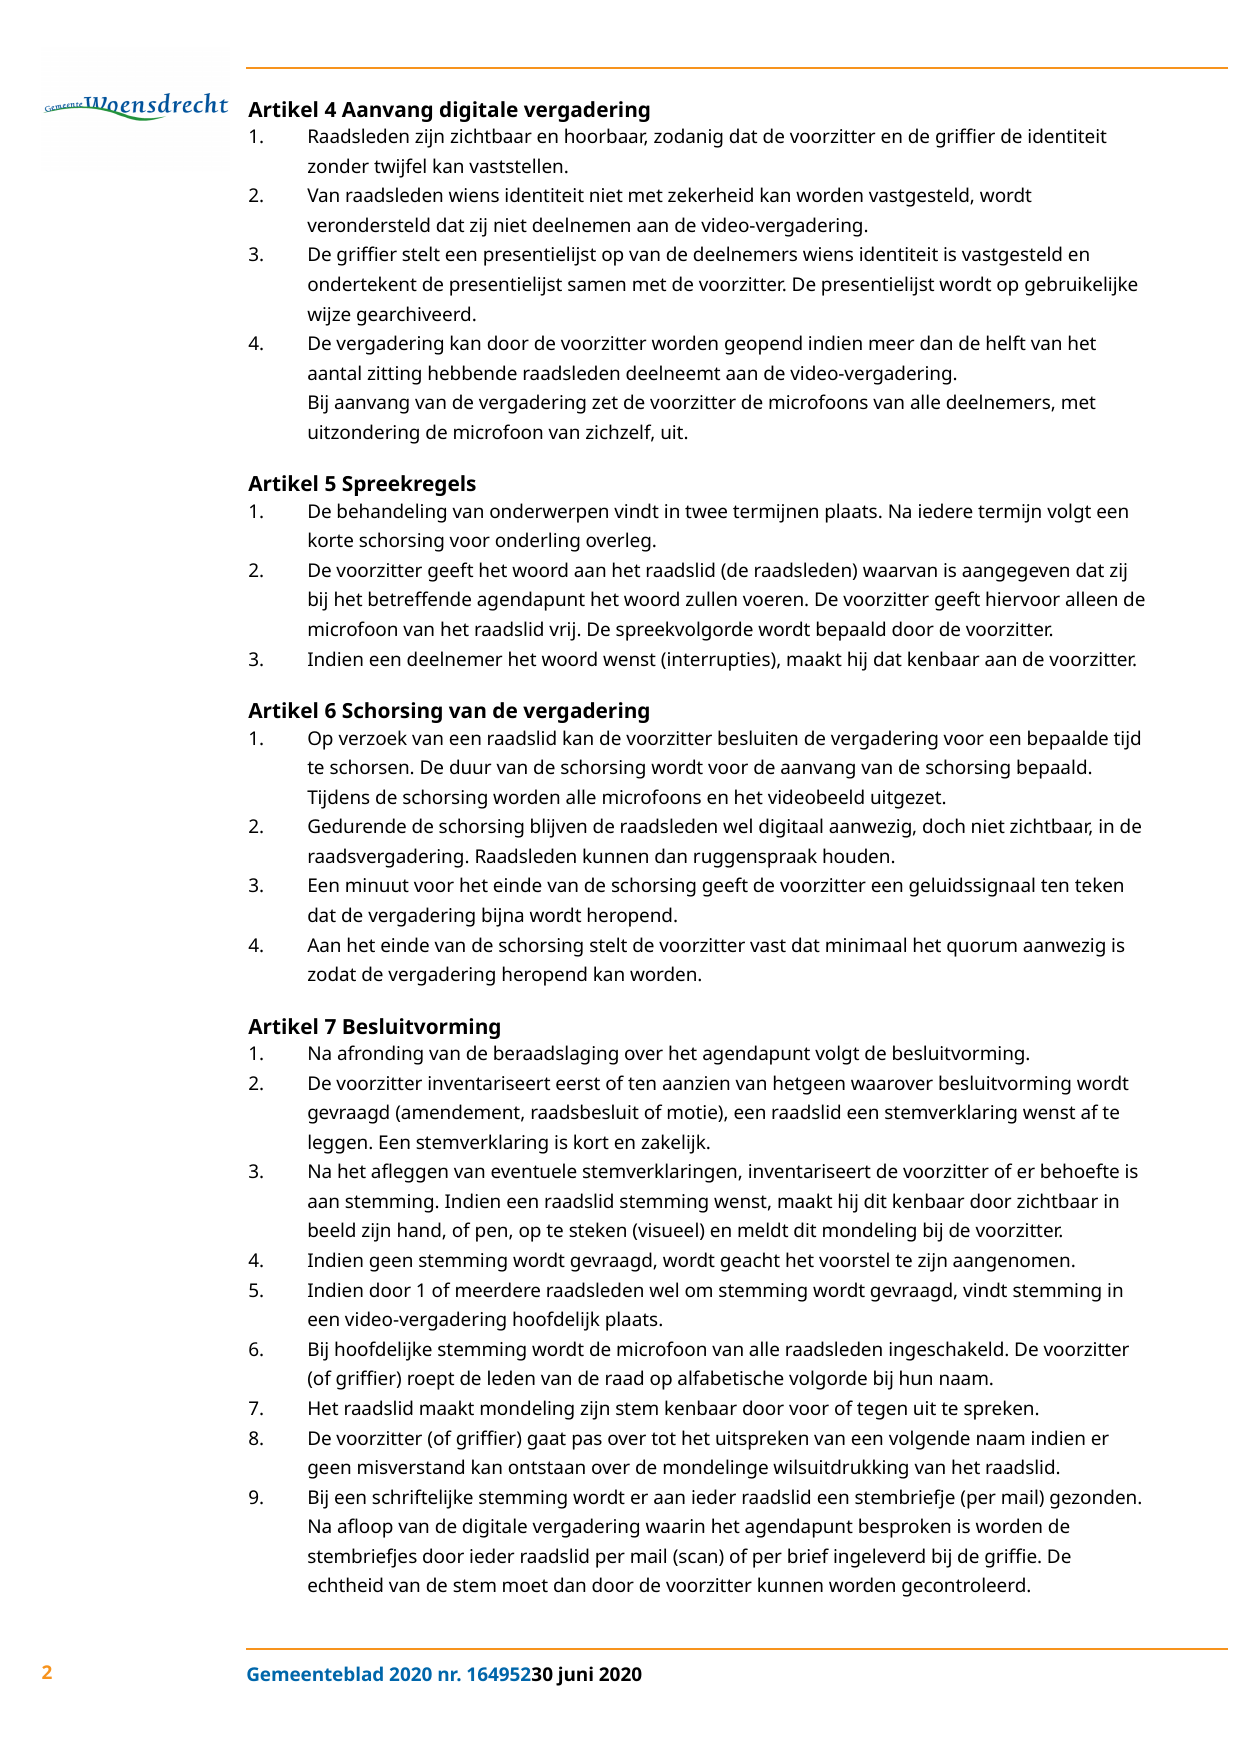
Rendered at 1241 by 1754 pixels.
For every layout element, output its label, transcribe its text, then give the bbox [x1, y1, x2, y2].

list Na afronding van de beraadslaging over het agendapunt volgt de besluitvorming. [248, 1040, 1152, 1066]
list De voorzitter inventariseert eerst of ten aanzien van hetgeen waarover besluitvorming wordt gevraagd (amendement, raadsbesluit of motie), een raadslid een stemverklaring wenst af te leggen. Een stemverklaring is kort en zakelijk. [248, 1070, 1152, 1155]
list Een minuut voor het einde van de schorsing geeft de voorzitter een geluidssignaal ten teken dat de vergadering bijna wordt heropend. [248, 873, 1152, 928]
text Artikel 5 Spreekregels [248, 469, 1152, 498]
list De voorzitter (of griffier) gaat pas over tot het uitspreken van een volgende naam indien er geen misverstand kan ontstaan over de mondelinge wilsuitdrukking van het raadslid. [248, 1425, 1152, 1480]
list De vergadering kan door de voorzitter worden geopend indien meer dan de helft van het aantal zitting hebbende raadsleden deelneemt aan de video-vergadering. [248, 330, 1152, 386]
list Raadsleden zijn zichtbaar en hoorbaar, zodanig dat de voorzitter en de griffier de identiteit zonder twijfel kan vaststellen. [248, 123, 1152, 178]
list De griffier stelt een presentielijst op van de deelnemers wiens identiteit is vastgesteld en ondertekent de presentielijst samen met de voorzitter. De presentielijst wordt op gebruikelijke wijze gearchiveerd. [248, 242, 1152, 326]
picture [41, 47, 231, 172]
list Gedurende de schorsing blijven de raadsleden wel digitaal aanwezig, doch niet zichtbaar, in de raadsvergadering. Raadsleden kunnen dan ruggenspraak houden. [248, 813, 1152, 869]
list Bij een schriftelijke stemming wordt er aan ieder raadslid een stembriefje (per mail) gezonden. Na afloop van de digitale vergadering waarin het agendapunt besproken is worden de stembriefjes door ieder raadslid per mail (scan) of per brief ingeleverd bij de griffie. De echtheid van de stem moet dan door de voorzitter kunnen worden gecontroleerd. [248, 1484, 1152, 1598]
list De voorzitter geeft het woord aan het raadslid (de raadsleden) waarvan is aangegeven dat zij bij het betreffende agendapunt het woord zullen voeren. De voorzitter geeft hiervoor alleen de microfoon van het raadslid vrij. De spreekvolgorde wordt bepaald door de voorzitter. [248, 557, 1152, 642]
list Indien door 1 of meerdere raadsleden wel om stemming wordt gevraagd, vindt stemming in een video-vergadering hoofdelijk plaats. [248, 1277, 1152, 1332]
list Van raadsleden wiens identiteit niet met zekerheid kan worden vastgesteld, wordt verondersteld dat zij niet deelnemen aan de video-vergadering. [248, 182, 1152, 238]
list Bij aanvang van de vergadering zet de voorzitter de microfoons van alle deelnemers, met uitzondering de microfoon van zichzelf, uit. [248, 389, 1152, 445]
text Artikel 4 Aanvang digitale vergadering [248, 95, 1152, 123]
list Aan het einde van de schorsing stelt de voorzitter vast dat minimaal het quorum aanwezig is zodat de vergadering heropend kan worden. [248, 932, 1152, 987]
list Indien een deelnemer het woord wenst (interrupties), maakt hij dat kenbaar aan de voorzitter. [248, 646, 1152, 672]
text Artikel 7 Besluitvorming [248, 1012, 1152, 1040]
list Indien geen stemming wordt gevraagd, wordt geacht het voorstel te zijn aangenomen. [248, 1247, 1152, 1273]
list Op verzoek van een raadslid kan de voorzitter besluiten de vergadering voor een bepaalde tijd te schorsen. De duur van de schorsing wordt voor de aanvang van de schorsing bepaald. Tijdens de schorsing worden alle microfoons en het videobeeld uitgezet. [248, 725, 1152, 809]
list Het raadslid maakt mondeling zijn stem kenbaar door voor of tegen uit te spreken. [248, 1395, 1152, 1421]
list Bij hoofdelijke stemming wordt de microfoon van alle raadsleden ingeschakeld. De voorzitter (of griffier) roept de leden van de raad op alfabetische volgorde bij hun naam. [248, 1336, 1152, 1391]
text Artikel 6 Schorsing van de vergadering [248, 696, 1152, 725]
list De behandeling van onderwerpen vindt in twee termijnen plaats. Na iedere termijn volgt een korte schorsing voor onderling overleg. [248, 498, 1152, 553]
list Na het afleggen van eventuele stemverklaringen, inventariseert de voorzitter of er behoefte is aan stemming. Indien een raadslid stemming wenst, maakt hij dit kenbaar door zichtbaar in beeld zijn hand, of pen, op te steken (visueel) en meldt dit mondeling bij de voorzitter. [248, 1158, 1152, 1243]
